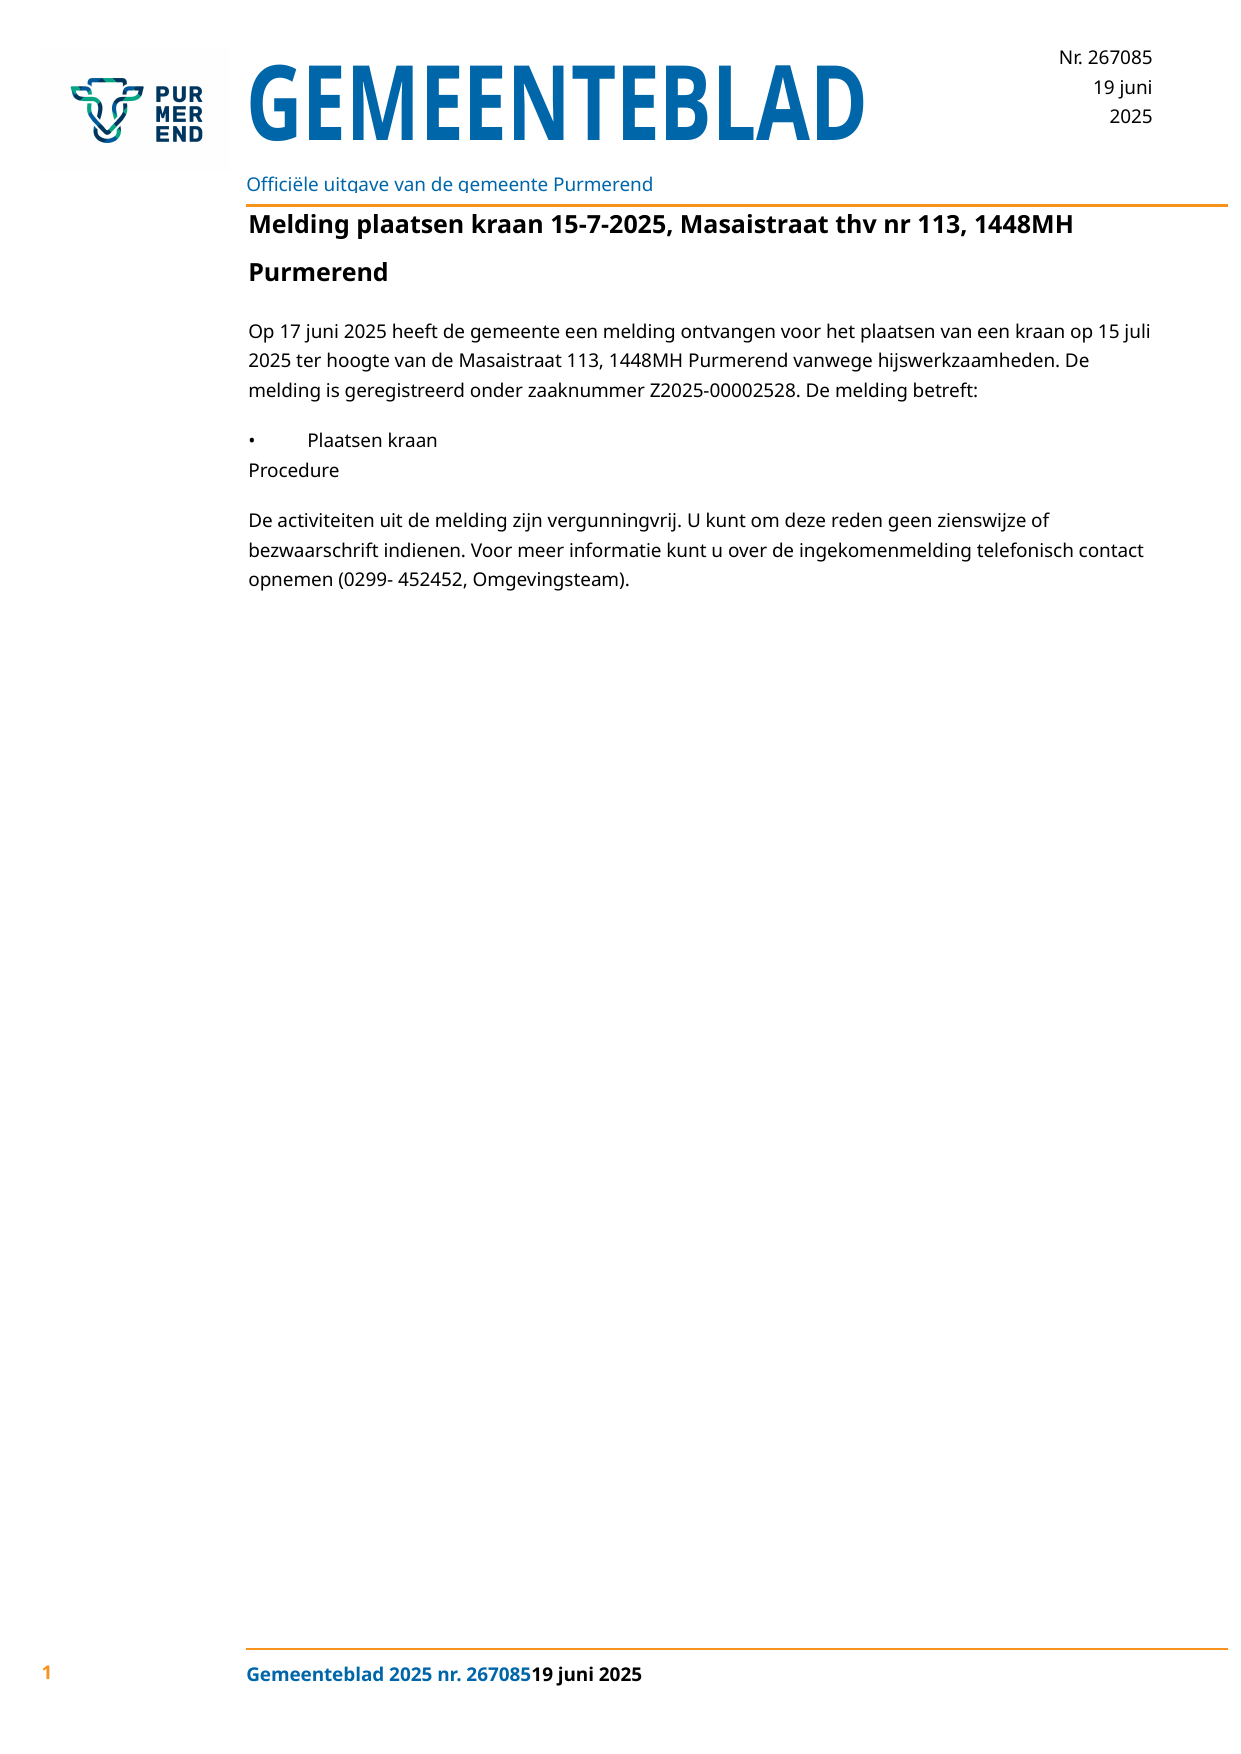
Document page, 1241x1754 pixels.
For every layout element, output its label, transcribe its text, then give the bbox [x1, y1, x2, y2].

text De activiteiten uit de melding zijn vergunningvrij. U kunt om deze reden geen zienswijze of bezwaarschrift indienen. Voor meer informatie kunt u over de ingekomenmelding telefonisch contact opnemen (0299- 452452, Omgevingsteam). [248, 507, 1152, 592]
text Melding plaatsen kraan 15-7-2025, Masaistraat thv nr 113, 1448MH Purmerend [248, 207, 1152, 288]
text Op 17 juni 2025 heeft de gemeente een melding ontvangen voor het plaatsen van een kraan op 15 juli 2025 ter hoogte van de Masaistraat 113, 1448MH Purmerend vanwege hijswerkzaamheden. De melding is geregistreerd onder zaaknummer Z2025-00002528. De melding betreft: [248, 318, 1152, 403]
list Plaatsen kraan [248, 427, 1152, 453]
text Procedure [248, 457, 1152, 483]
picture [41, 47, 231, 172]
